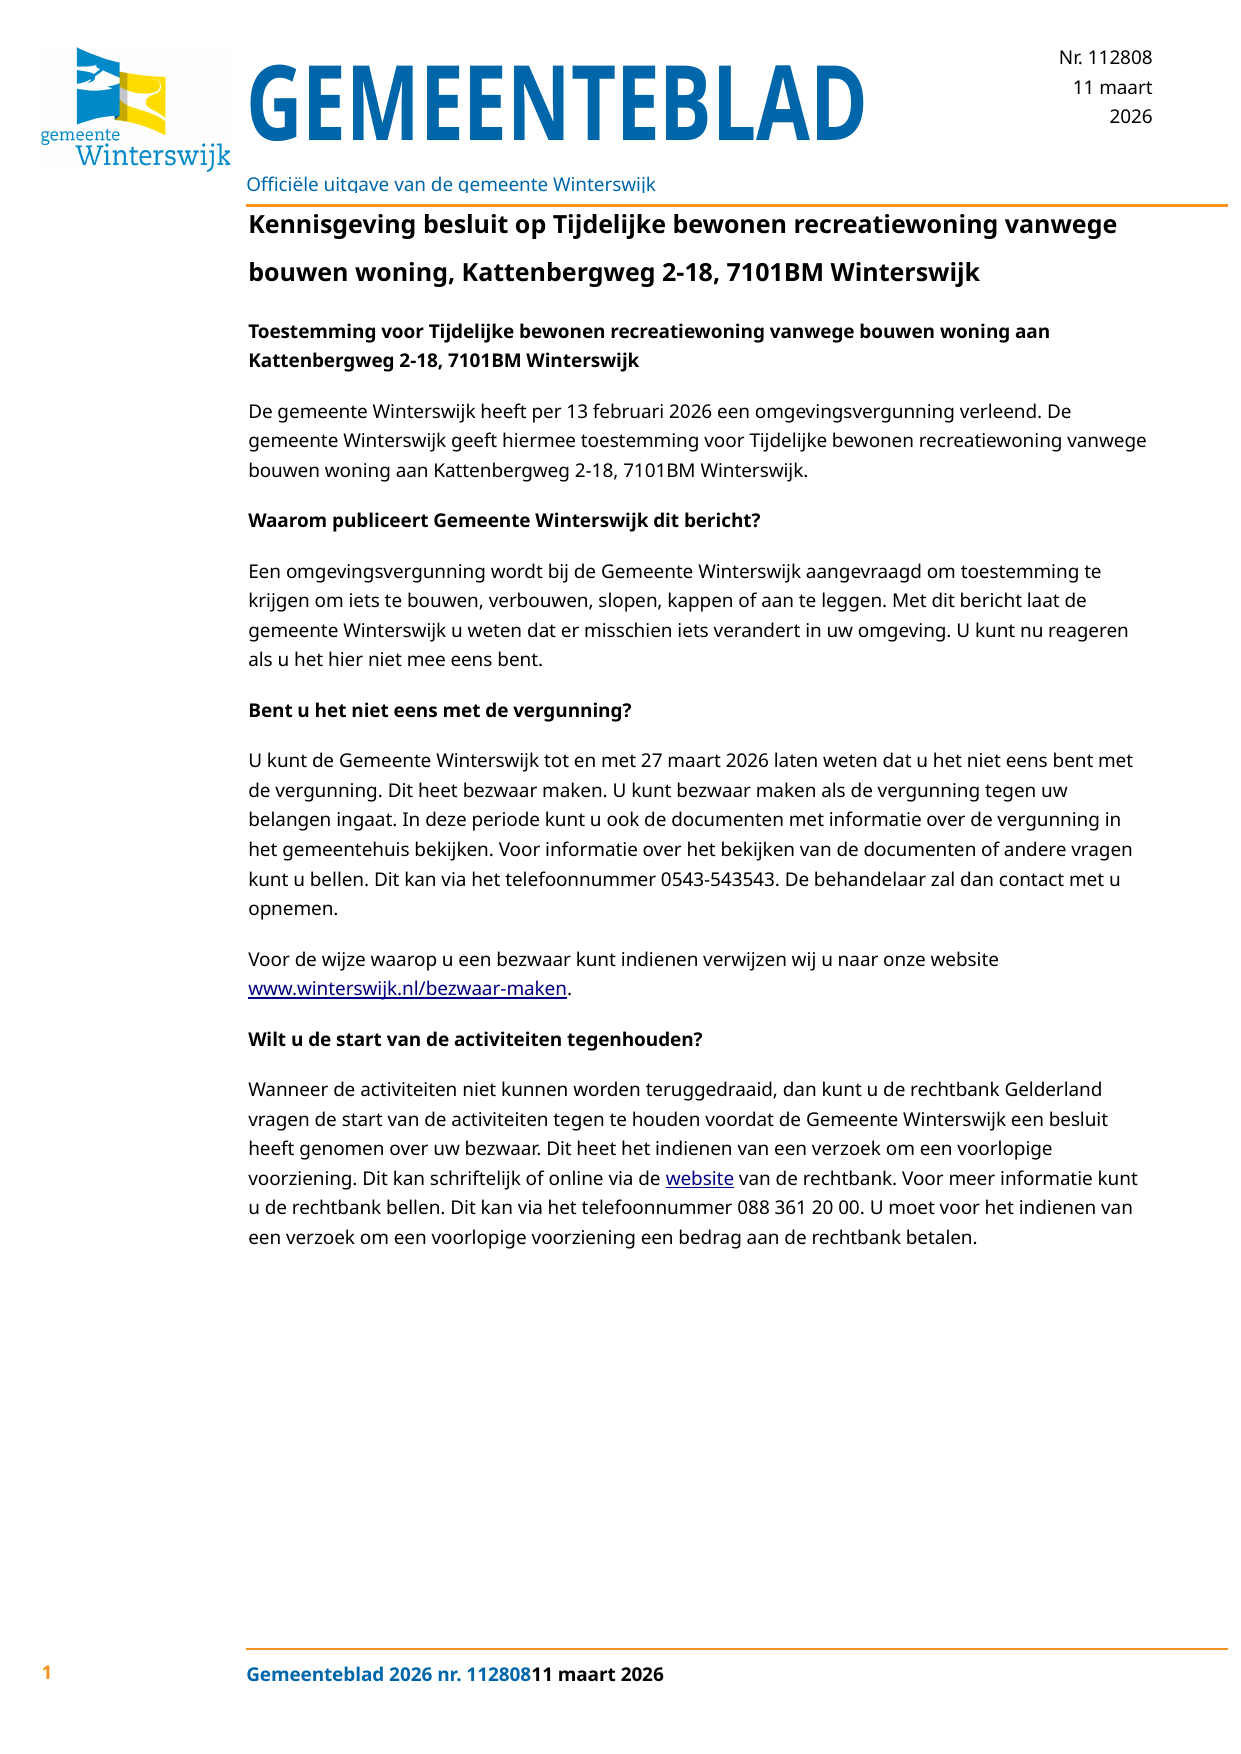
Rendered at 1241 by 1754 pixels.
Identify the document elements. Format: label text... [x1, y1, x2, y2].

text Een omgevingsvergunning wordt bij de Gemeente Winterswijk aangevraagd om toestemming te krijgen om iets te bouwen, verbouwen, slopen, kappen of aan te leggen. Met dit bericht laat de gemeente Winterswijk u weten dat er misschien iets verandert in uw omgeving. U kunt nu reageren als u het hier niet mee eens bent. [248, 558, 1152, 672]
text Voor de wijze waarop u een bezwaar kunt indienen verwijzen wij u naar onze website www.winterswijk.nl/bezwaar-maken. [248, 946, 1152, 1001]
text Bent u het niet eens met de vergunning? [248, 697, 1152, 723]
picture [225, 153, 231, 162]
text Wilt u de start van de activiteiten tegenhouden? [248, 1026, 1152, 1052]
text Toestemming voor Tijdelijke bewonen recreatiewoning vanwege bouwen woning aan Kattenbergweg 2-18, 7101BM Winterswijk [248, 318, 1152, 373]
text De gemeente Winterswijk heeft per 13 februari 2026 een omgevingsvergunning verleend. De gemeente Winterswijk geeft hiermee toestemming voor Tijdelijke bewonen recreatiewoning vanwege bouwen woning aan Kattenbergweg 2-18, 7101BM Winterswijk. [248, 398, 1152, 483]
text U kunt de Gemeente Winterswijk tot en met 27 maart 2026 laten weten dat u het niet eens bent met de vergunning. Dit heet bezwaar maken. U kunt bezwaar maken als de vergunning tegen uw belangen ingaat. In deze periode kunt u ook de documenten met informatie over de vergunning in het gemeentehuis bekijken. Voor informatie over het bekijken van de documenten of andere vragen kunt u bellen. Dit kan via het telefoonnummer 0543-543543. De behandelaar zal dan contact met u opnemen. [248, 747, 1152, 921]
text Kennisgeving besluit op Tijdelijke bewonen recreatiewoning vanwege bouwen woning, Kattenbergweg 2-18, 7101BM Winterswijk [248, 207, 1152, 288]
text Wanneer de activiteiten niet kunnen worden teruggedraaid, dan kunt u de rechtbank Gelderland vragen de start van de activiteiten tegen te houden voordat de Gemeente Winterswijk een besluit heeft genomen over uw bezwaar. Dit heet het indienen van een verzoek om een voorlopige voorziening. Dit kan schriftelijk of online via de website van de rechtbank. Voor meer informatie kunt u de rechtbank bellen. Dit kan via het telefoonnummer 088 361 20 00. U moet voor het indienen van een verzoek om een voorlopige voorziening een bedrag aan de rechtbank betalen. [248, 1076, 1152, 1250]
picture [41, 47, 231, 172]
text Waarom publiceert Gemeente Winterswijk dit bericht? [248, 507, 1152, 533]
